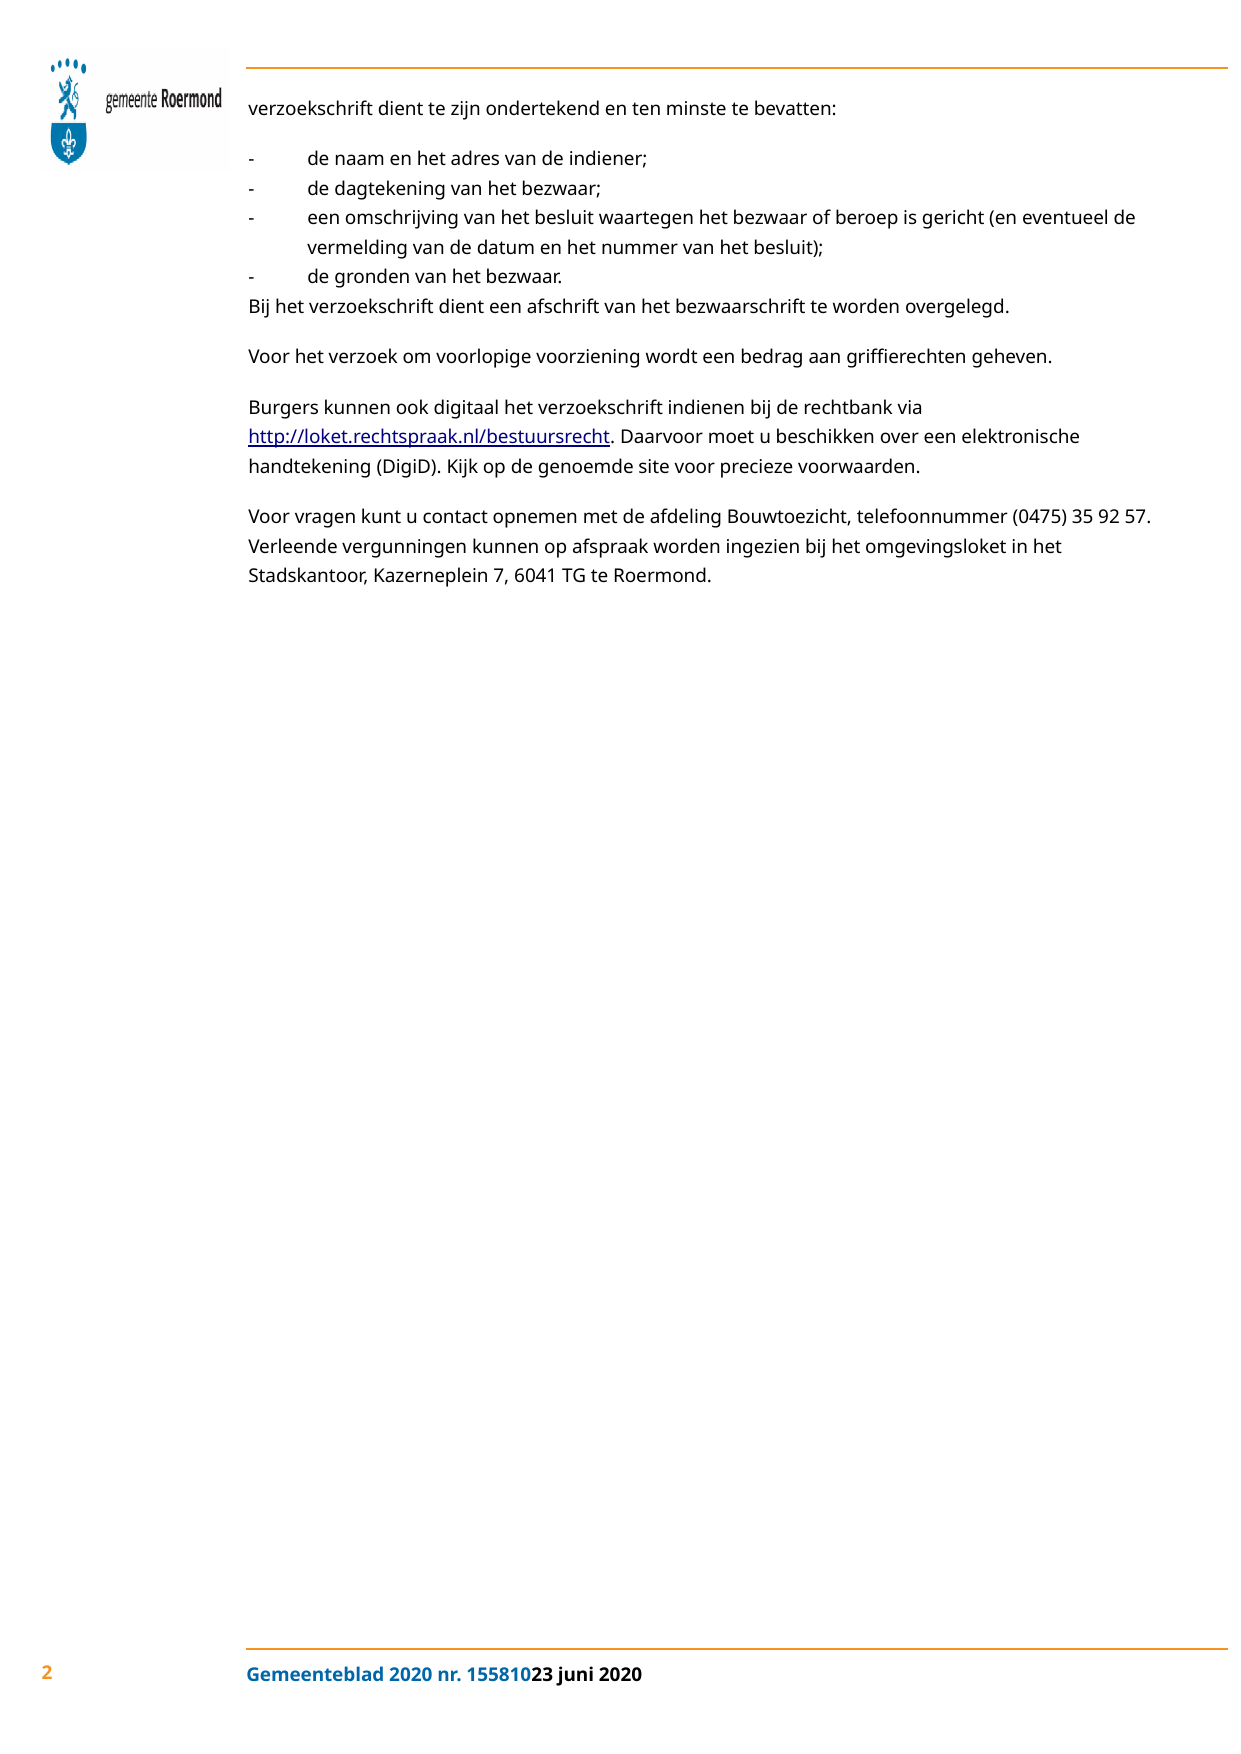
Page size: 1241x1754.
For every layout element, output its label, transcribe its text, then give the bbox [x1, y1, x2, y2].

list de naam en het adres van de indiener; [248, 145, 1152, 171]
text Burgers kunnen ook digitaal het verzoekschrift indienen bij de rechtbank via http://loket.rechtspraak.nl/bestuursrecht. Daarvoor moet u beschikken over een elektronische handtekening (DigiD). Kijk op de genoemde site voor precieze voorwaarden. [248, 394, 1152, 479]
picture [41, 47, 231, 172]
list de gronden van het bezwaar. [248, 263, 1152, 289]
text Voor het verzoek om voorlopige voorziening wordt een bedrag aan griffierechten geheven. [248, 343, 1152, 369]
list de dagtekening van het bezwaar; [248, 175, 1152, 201]
list een omschrijving van het besluit waartegen het bezwaar of beroep is gericht (en eventueel de vermelding van de datum en het nummer van het besluit); [248, 204, 1152, 260]
text Voor vragen kunt u contact opnemen met de afdeling Bouwtoezicht, telefoonnummer (0475) 35 92 57. Verleende vergunningen kunnen op afspraak worden ingezien bij het omgevingsloket in het Stadskantoor, Kazerneplein 7, 6041 TG te Roermond. [248, 503, 1152, 588]
text verzoekschrift dient te zijn ondertekend en ten minste te bevatten: [248, 95, 1152, 121]
text Bij het verzoekschrift dient een afschrift van het bezwaarschrift te worden overgelegd. [248, 293, 1152, 319]
